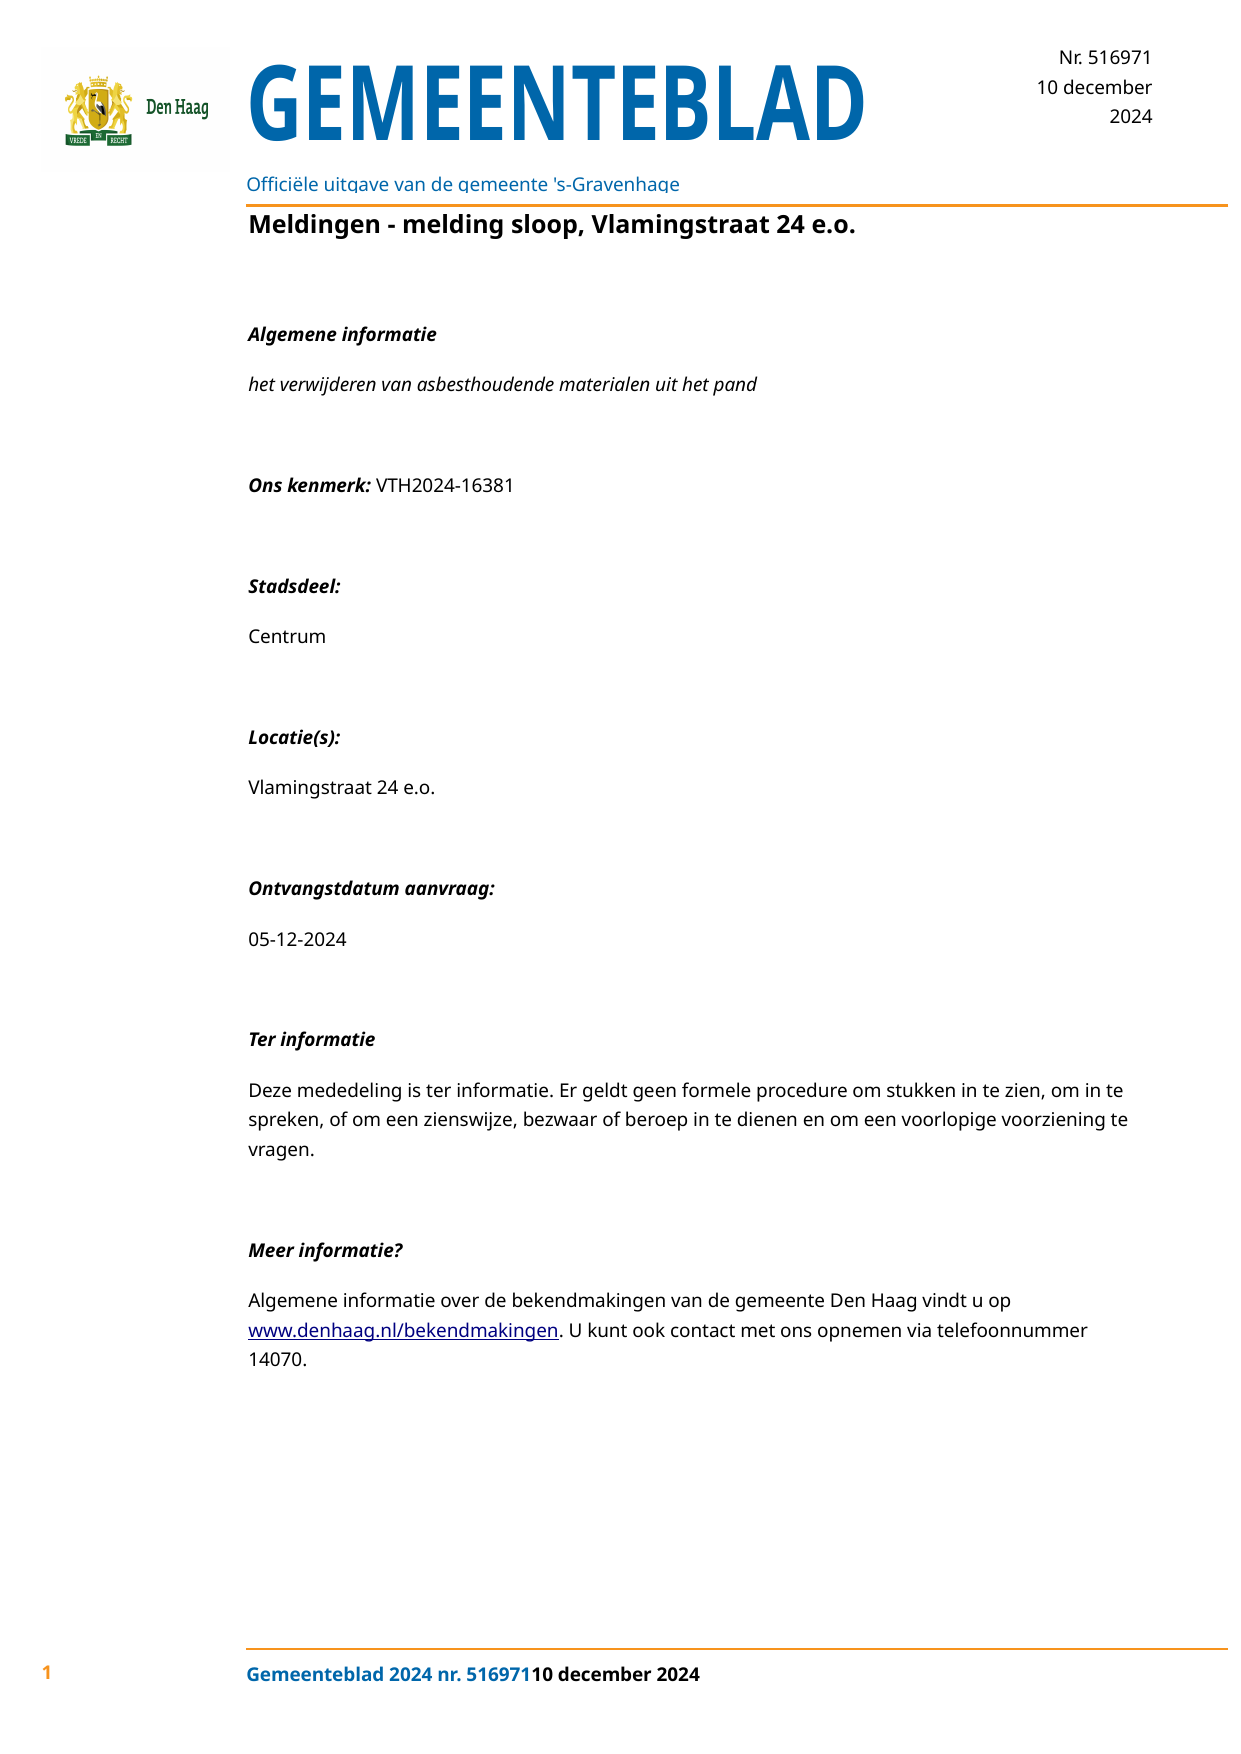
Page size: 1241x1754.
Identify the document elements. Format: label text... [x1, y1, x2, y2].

text Centrum [248, 623, 1152, 649]
text Algemene informatie over de bekendmakingen van de gemeente Den Haag vindt u op www.denhaag.nl/bekendmakingen. U kunt ook contact met ons opnemen via telefoonnummer 14070. [248, 1287, 1152, 1372]
text Meer informatie? [248, 1237, 1152, 1263]
text Algemene informatie [248, 321, 1152, 346]
text Ontvangstdatum aanvraag: [248, 875, 1152, 901]
text Vlamingstraat 24 e.o. [248, 774, 1152, 800]
text Ons kenmerk: VTH2024-16381 [248, 472, 1152, 498]
text Locatie(s): [248, 724, 1152, 750]
text Deze mededeling is ter informatie. Er geldt geen formele procedure om stukken in te zien, om in te spreken, of om een zienswijze, bezwaar of beroep in te dienen en om een voorlopige voorziening te vragen. [248, 1077, 1152, 1162]
text Meldingen - melding sloop, Vlamingstraat 24 e.o. [248, 207, 1152, 241]
text 05-12-2024 [248, 926, 1152, 951]
text het verwijderen van asbesthoudende materialen uit het pand [248, 371, 1152, 397]
text Stadsdeel: [248, 573, 1152, 598]
picture [41, 47, 231, 172]
text Ter informatie [248, 1027, 1152, 1052]
